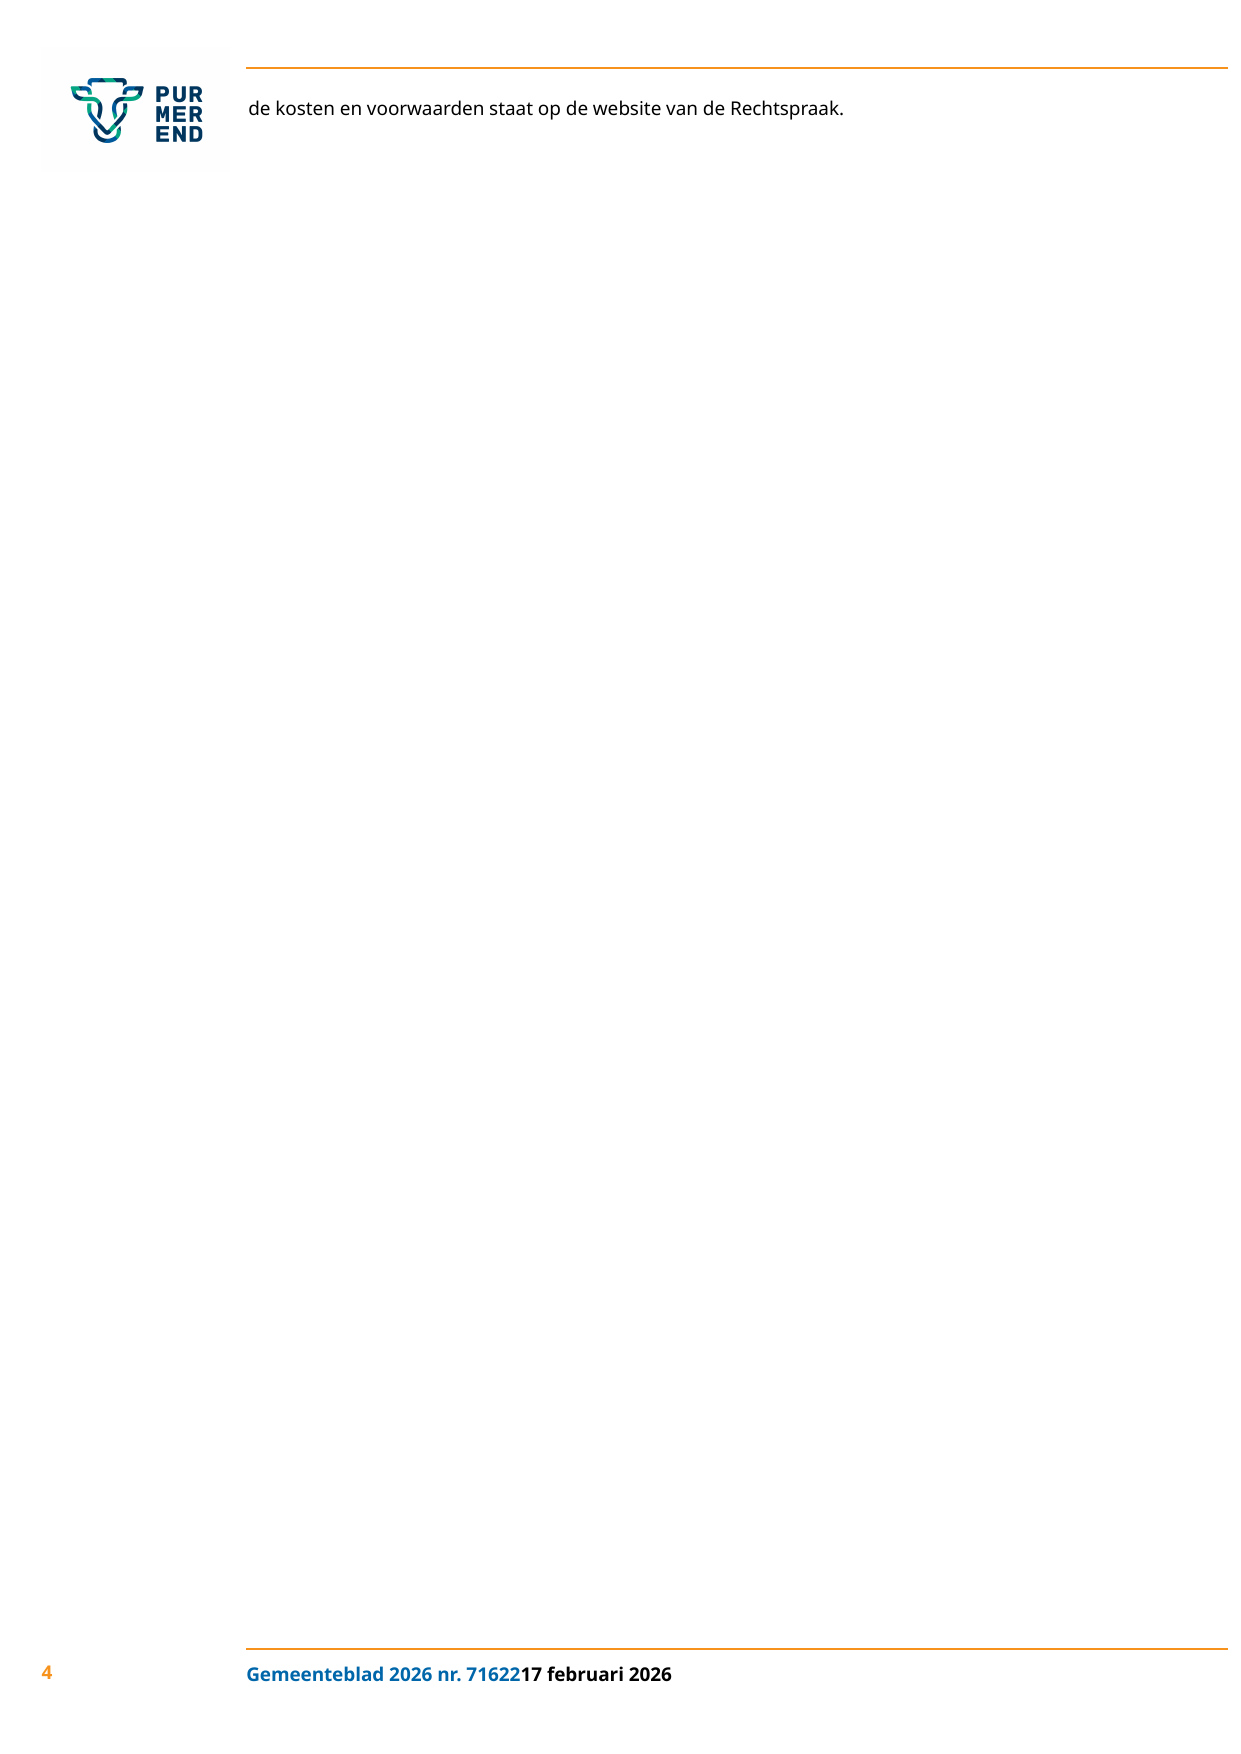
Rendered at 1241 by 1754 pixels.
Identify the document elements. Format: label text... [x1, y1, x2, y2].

text de kosten en voorwaarden staat op de website van de Rechtspraak. [248, 95, 1152, 121]
picture [41, 47, 231, 172]
